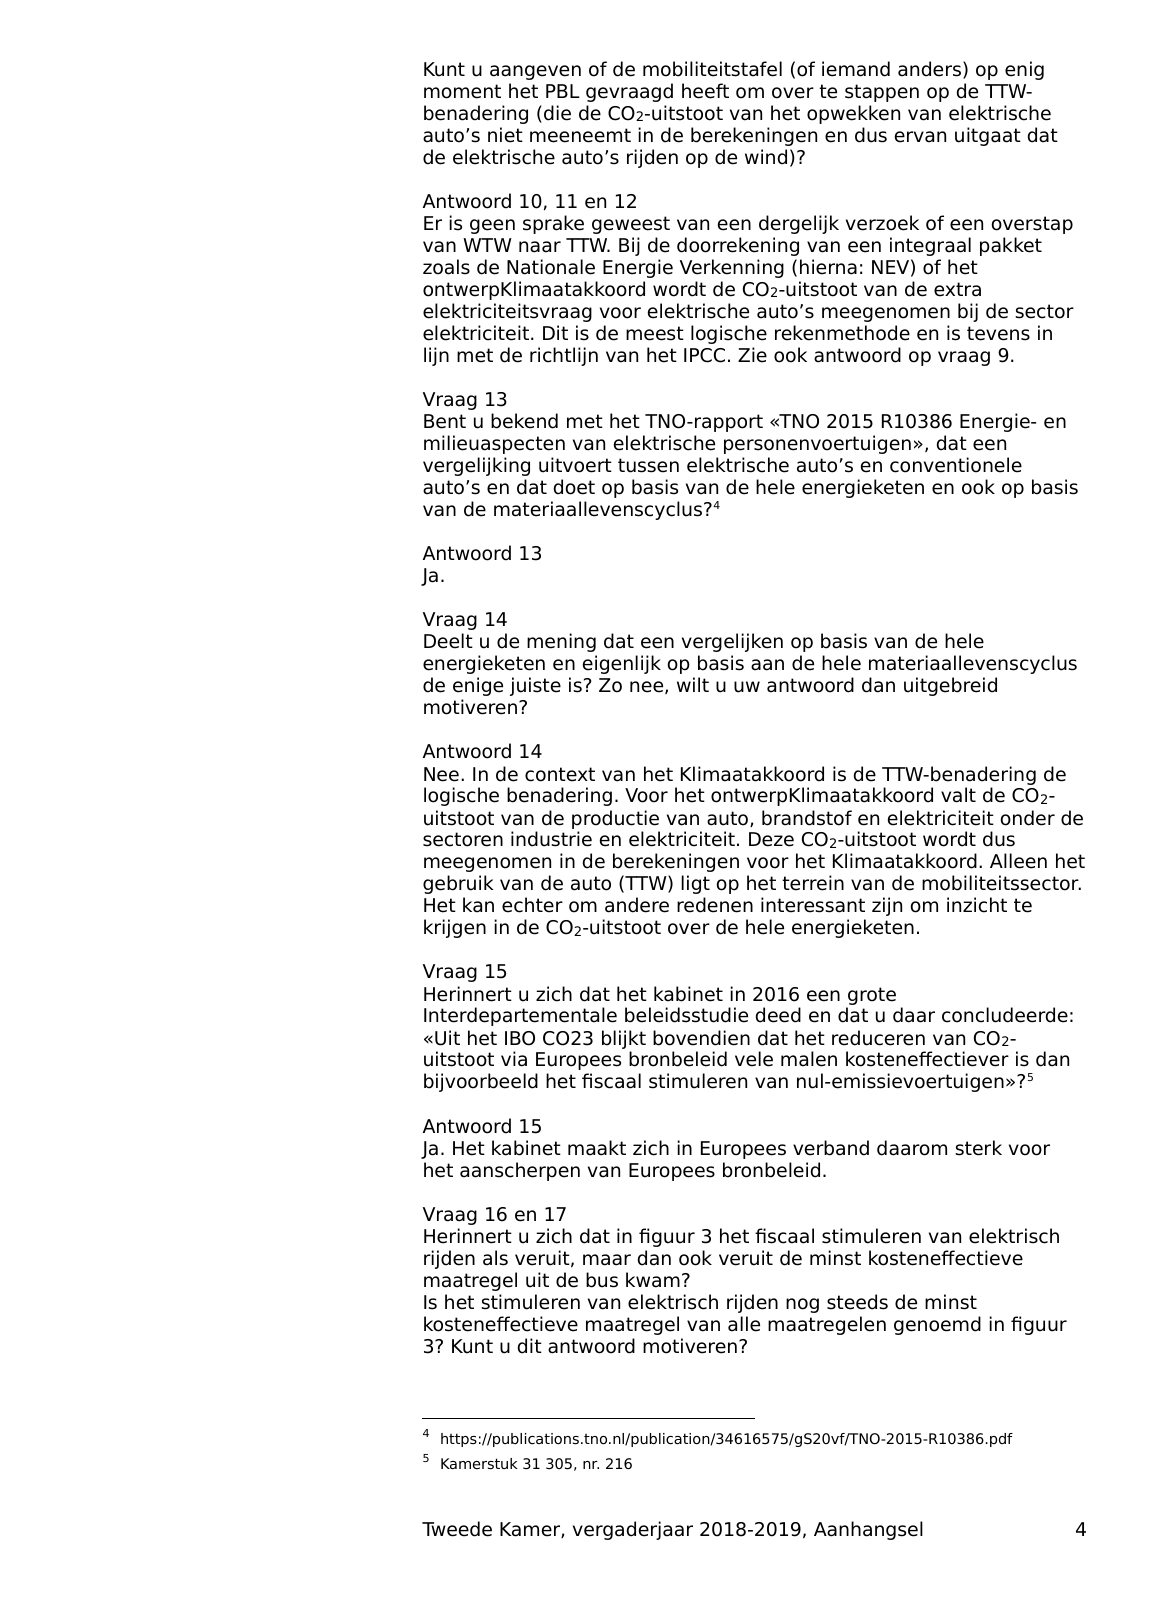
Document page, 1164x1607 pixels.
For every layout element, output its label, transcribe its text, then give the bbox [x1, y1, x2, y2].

text Herinnert u zich dat in figuur 3 het fiscaal stimuleren van elektrisch rijden als veruit, maar dan ook veruit de minst kosteneffectieve maatregel uit de bus kwam? [422, 1226, 1087, 1292]
text Er is geen sprake geweest van een dergelijk verzoek of een overstap van WTW naar TTW. Bij de doorrekening van een integraal pakket zoals de Nationale Energie Verkenning (hierna: NEV) of het ontwerpKlimaatakkoord wordt de CO2-uitstoot van de extra elektriciteitsvraag voor elektrische auto’s meegenomen bij de sector elektriciteit. Dit is de meest logische rekenmethode en is tevens in lijn met de richtlijn van het IPCC. Zie ook antwoord op vraag 9. [422, 213, 1087, 367]
text Ja. Het kabinet maakt zich in Europees verband daarom sterk voor het aanscherpen van Europees bronbeleid. [422, 1137, 1087, 1181]
text Herinnert u zich dat het kabinet in 2016 een grote Interdepartementale beleidsstudie deed en dat u daar concludeerde: «Uit het IBO CO23 blijkt bovendien dat het reduceren van CO2-uitstoot via Europees bronbeleid vele malen kosteneffectiever is dan bijvoorbeeld het fiscaal stimuleren van nul-emissievoertuigen»? [422, 983, 1087, 1093]
text Vraag 13 [422, 389, 1087, 411]
text Bent u bekend met het TNO-rapport «TNO 2015 R10386 Energie- en milieuaspecten van elektrische personenvoertuigen», dat een vergelijking uitvoert tussen elektrische auto’s en conventionele auto’s en dat doet op basis van de hele energieketen en ook op basis van de materiaallevenscyclus? [422, 411, 1087, 521]
text Deelt u de mening dat een vergelijken op basis van de hele energieketen en eigenlijk op basis aan de hele materiaallevenscyclus de enige juiste is? Zo nee, wilt u uw antwoord dan uitgebreid motiveren? [422, 631, 1087, 719]
text Antwoord 14 [422, 741, 1087, 763]
text Vraag 14 [422, 609, 1087, 631]
text Antwoord 15 [422, 1116, 1087, 1137]
text Is het stimuleren van elektrisch rijden nog steeds de minst kosteneffectieve maatregel van alle maatregelen genoemd in figuur 3? Kunt u dit antwoord motiveren? [422, 1292, 1087, 1357]
text Antwoord 10, 11 en 12 [422, 191, 1087, 213]
text https://publications.tno.nl/publication/34616575/gS20vf/TNO-2015-R10386.pdf [422, 1427, 1087, 1449]
text Kunt u aangeven of de mobiliteitstafel (of iemand anders) op enig moment het PBL gevraagd heeft om over te stappen op de TTW-benadering (die de CO2-uitstoot van het opwekken van elektrische auto’s niet meeneemt in de berekeningen en dus ervan uitgaat dat de elektrische auto’s rijden op de wind)? [422, 59, 1087, 169]
text Het kan echter om andere redenen interessant zijn om inzicht te krijgen in de CO2-uitstoot over de hele energieketen. [422, 895, 1087, 939]
text Kamerstuk 31 305, nr. 216 [422, 1452, 1087, 1474]
text Vraag 15 [422, 961, 1087, 983]
text Nee. In de context van het Klimaatakkoord is de TTW-benadering de logische benadering. Voor het ontwerpKlimaatakkoord valt de CO2-uitstoot van de productie van auto, brandstof en elektriciteit onder de sectoren industrie en elektriciteit. Deze CO2-uitstoot wordt dus meegenomen in de berekeningen voor het Klimaatakkoord. Alleen het gebruik van de auto (TTW) ligt op het terrein van de mobiliteitssector. [422, 763, 1087, 895]
text Antwoord 13 [422, 543, 1087, 565]
text Vraag 16 en 17 [422, 1204, 1087, 1226]
text Ja. [422, 565, 1087, 587]
